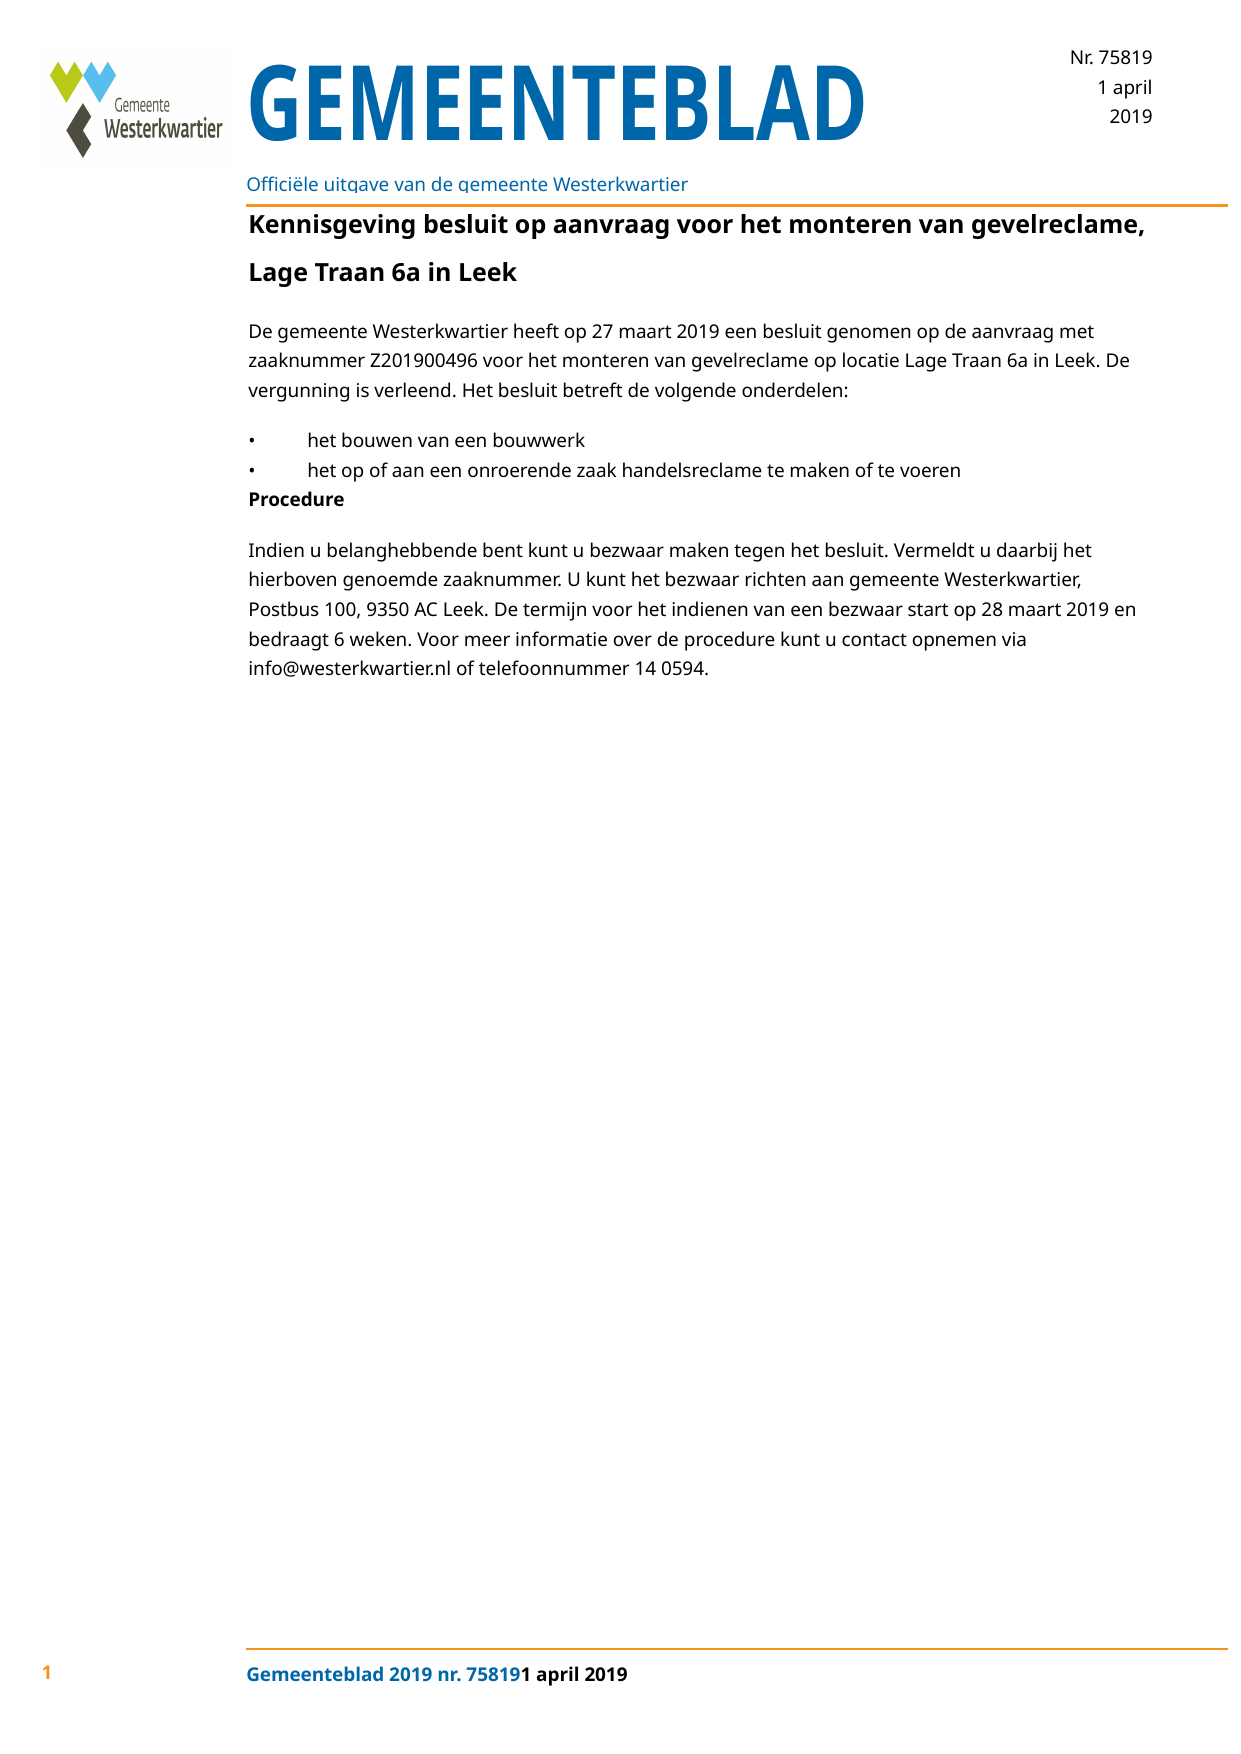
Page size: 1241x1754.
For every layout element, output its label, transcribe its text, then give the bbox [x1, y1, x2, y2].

text De gemeente Westerkwartier heeft op 27 maart 2019 een besluit genomen op de aanvraag met zaaknummer Z201900496 voor het monteren van gevelreclame op locatie Lage Traan 6a in Leek. De vergunning is verleend. Het besluit betreft de volgende onderdelen: [248, 318, 1152, 403]
text Procedure [248, 487, 1152, 512]
text Indien u belanghebbende bent kunt u bezwaar maken tegen het besluit. Vermeldt u daarbij het hierboven genoemde zaaknummer. U kunt het bezwaar richten aan gemeente Westerkwartier, Postbus 100, 9350 AC Leek. De termijn voor het indienen van een bezwaar start op 28 maart 2019 en bedraagt 6 weken. Voor meer informatie over de procedure kunt u contact opnemen via info@westerkwartier.nl of telefoonnummer 14 0594. [248, 537, 1152, 681]
picture [41, 47, 231, 172]
list het op of aan een onroerende zaak handelsreclame te maken of te voeren [248, 457, 1152, 483]
list het bouwen van een bouwwerk [248, 427, 1152, 453]
text Kennisgeving besluit op aanvraag voor het monteren van gevelreclame, Lage Traan 6a in Leek [248, 207, 1152, 288]
